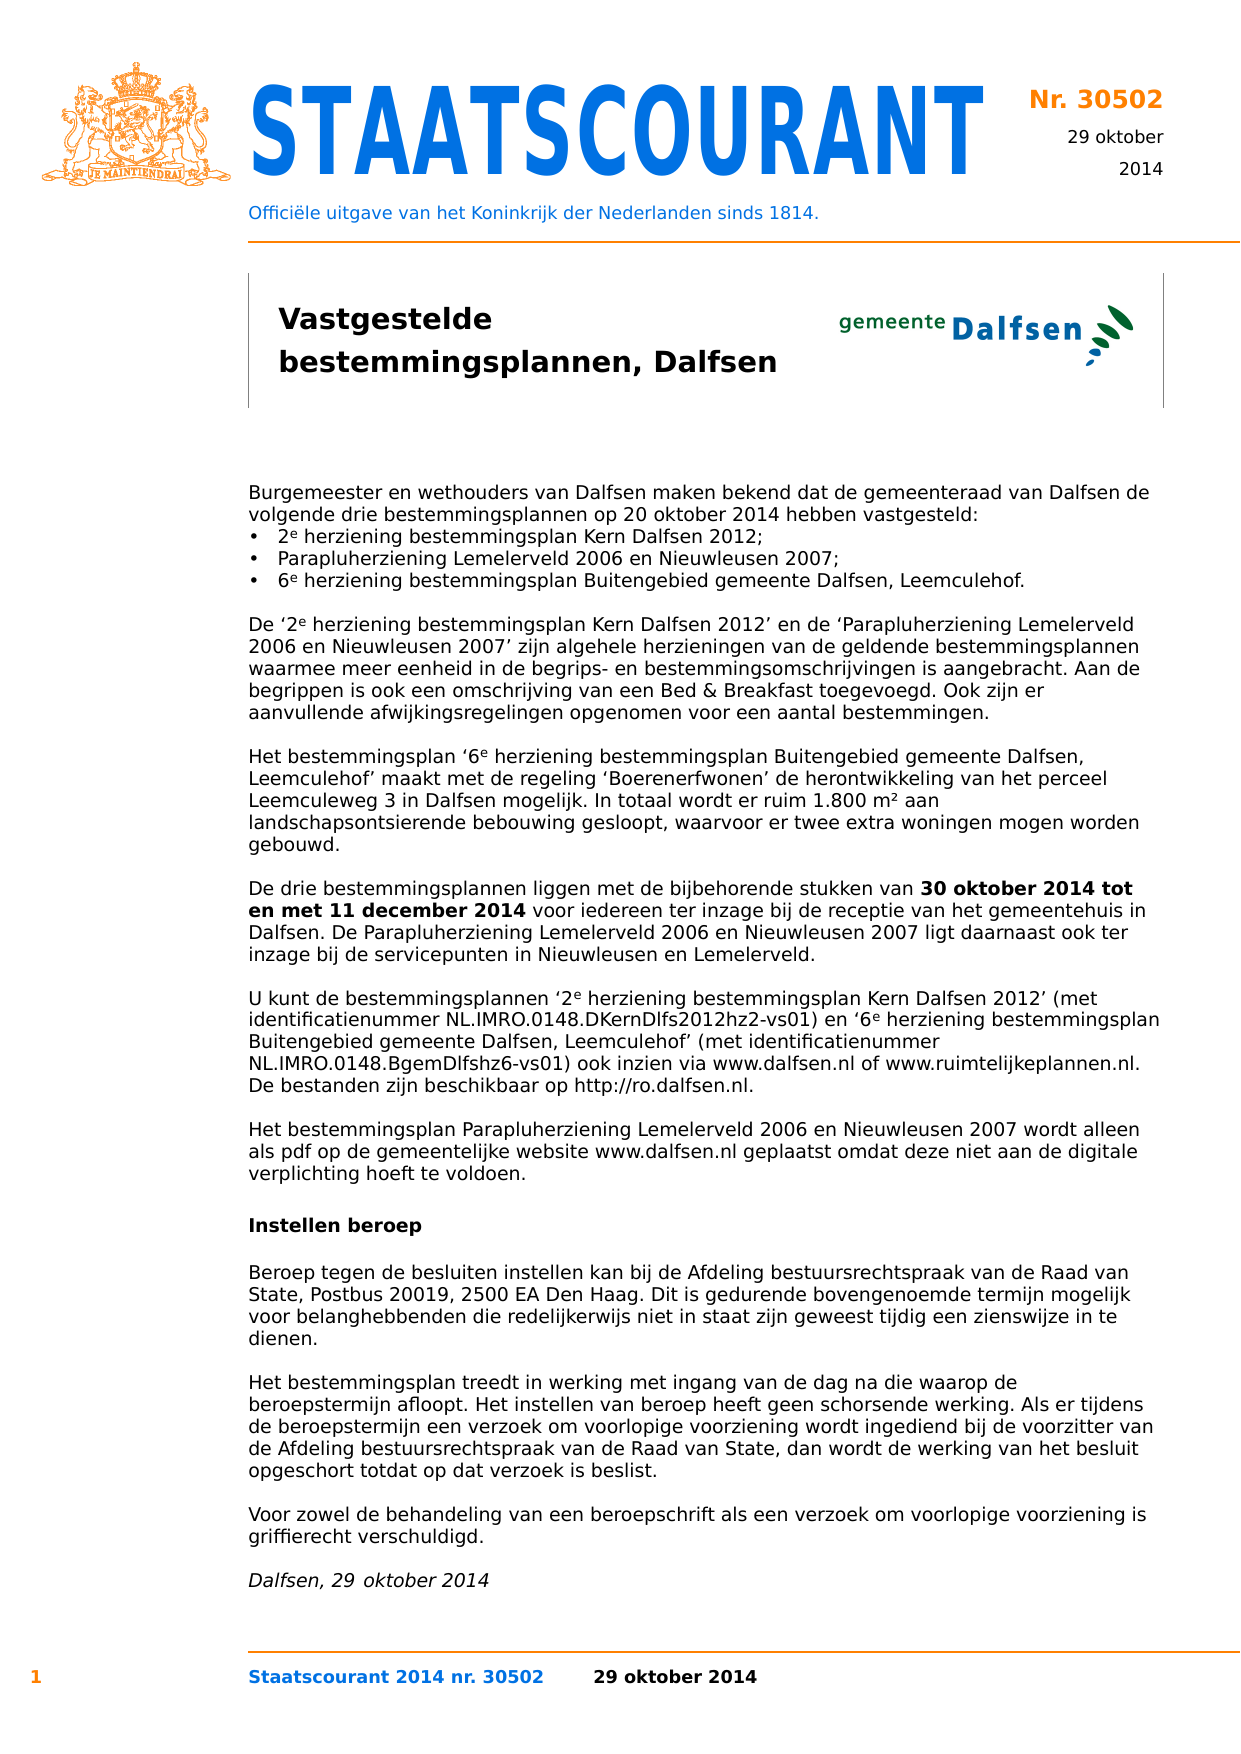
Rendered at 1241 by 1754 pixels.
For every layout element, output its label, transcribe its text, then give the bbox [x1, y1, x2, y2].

subtitle Instellen beroep [248, 1215, 1163, 1237]
table_header Nr. 30502 [998, 62, 1240, 121]
table_header STAATSCOURANT [248, 62, 998, 203]
text Beroep tegen de besluiten instellen kan bij de Afdeling bestuursrechtspraak van de Raad van State, Postbus 20019, 2500 EA Den Haag. Dit is gedurende bovengenoemde termijn mogelijk voor belanghebbenden die redelijkerwijs niet in staat zijn geweest tijdig een zienswijze in te dienen. [248, 1262, 1163, 1350]
text U kunt de bestemmingsplannen ‘2e herziening bestemmingsplan Kern Dalfsen 2012’ (met identificatienummer NL.IMRO.0148.DKernDlfs2012hz2-vs01) en ‘6e herziening bestemmingsplan Buitengebied gemeente Dalfsen, Leemculehof’ (met identificatienummer NL.IMRO.0148.BgemDlfshz6-vs01) ook inzien via www.dalfsen.nl of www.ruimtelijkeplannen.nl. De bestanden zijn beschikbaar op http://ro.dalfsen.nl. [248, 987, 1163, 1097]
text • Parapluherziening Lemelerveld 2006 en Nieuwleusen 2007; [248, 548, 1163, 570]
text • 2e herziening bestemmingsplan Kern Dalfsen 2012; [248, 526, 1163, 548]
picture [838, 302, 1134, 368]
text Het bestemmingsplan Parapluherziening Lemelerveld 2006 en Nieuwleusen 2007 wordt alleen als pdf op de gemeentelijke website www.dalfsen.nl geplaatst omdat deze niet aan de digitale verplichting hoeft te voldoen. [248, 1119, 1163, 1185]
text Dalfsen, 29 oktober 2014 [248, 1569, 1163, 1591]
text Voor zowel de behandeling van een beroepschrift als een verzoek om voorlopige voorziening is griffierecht verschuldigd. [248, 1504, 1163, 1548]
table_cell 2014 [998, 153, 1240, 203]
text De ‘2e herziening bestemmingsplan Kern Dalfsen 2012’ en de ‘Parapluherziening Lemelerveld 2006 en Nieuwleusen 2007’ zijn algehele herzieningen van de geldende bestemmingsplannen waarmee meer eenheid in de begrips- en bestemmingsomschrijvingen is aangebracht. Aan de begrippen is ook een omschrijving van een Bed & Breakfast toegevoegd. Ook zijn er aanvullende afwijkingsregelingen opgenomen voor een aantal bestemmingen. [248, 614, 1163, 724]
table_cell Officiële uitgave van het Koninkrijk der Nederlanden sinds 1814. [248, 203, 1240, 241]
text De drie bestemmingsplannen liggen met de bijbehorende stukken van 30 oktober 2014 tot en met 11 december 2014 voor iedereen ter inzage bij de receptie van het gemeentehuis in Dalfsen. De Parapluherziening Lemelerveld 2006 en Nieuwleusen 2007 ligt daarnaast ook ter inzage bij de servicepunten in Nieuwleusen en Lemelerveld. [248, 878, 1163, 966]
text Burgemeester en wethouders van Dalfsen maken bekend dat de gemeenteraad van Dalfsen de volgende drie bestemmingsplannen op 20 oktober 2014 hebben vastgesteld: [248, 482, 1163, 526]
text • 6e herziening bestemmingsplan Buitengebied gemeente Dalfsen, Leemculehof. [248, 570, 1163, 592]
picture [41, 62, 231, 186]
text Het bestemmingsplan treedt in werking met ingang van de dag na die waarop de beroepstermijn afloopt. Het instellen van beroep heeft geen schorsende werking. Als er tijdens de beroepstermijn een verzoek om voorlopige voorziening wordt ingediend bij de voorzitter van de Afdeling bestuursrechtspraak van de Raad van State, dan wordt de werking van het besluit opgeschort totdat op dat verzoek is beslist. [248, 1372, 1163, 1482]
text Het bestemmingsplan ‘6e herziening bestemmingsplan Buitengebied gemeente Dalfsen, Leemculehof’ maakt met de regeling ‘Boerenerfwonen’ de herontwikkeling van het perceel Leemculeweg 3 in Dalfsen mogelijk. In totaal wordt er ruim 1.800 m² aan landschapsontsierende bebouwing gesloopt, waarvoor er twee extra woningen mogen worden gebouwd. [248, 746, 1163, 856]
table_header [25, 62, 248, 241]
subtitle Vastgestelde bestemmingsplannen, Dalfsen [249, 273, 1163, 408]
table_cell 29 oktober [998, 121, 1240, 153]
